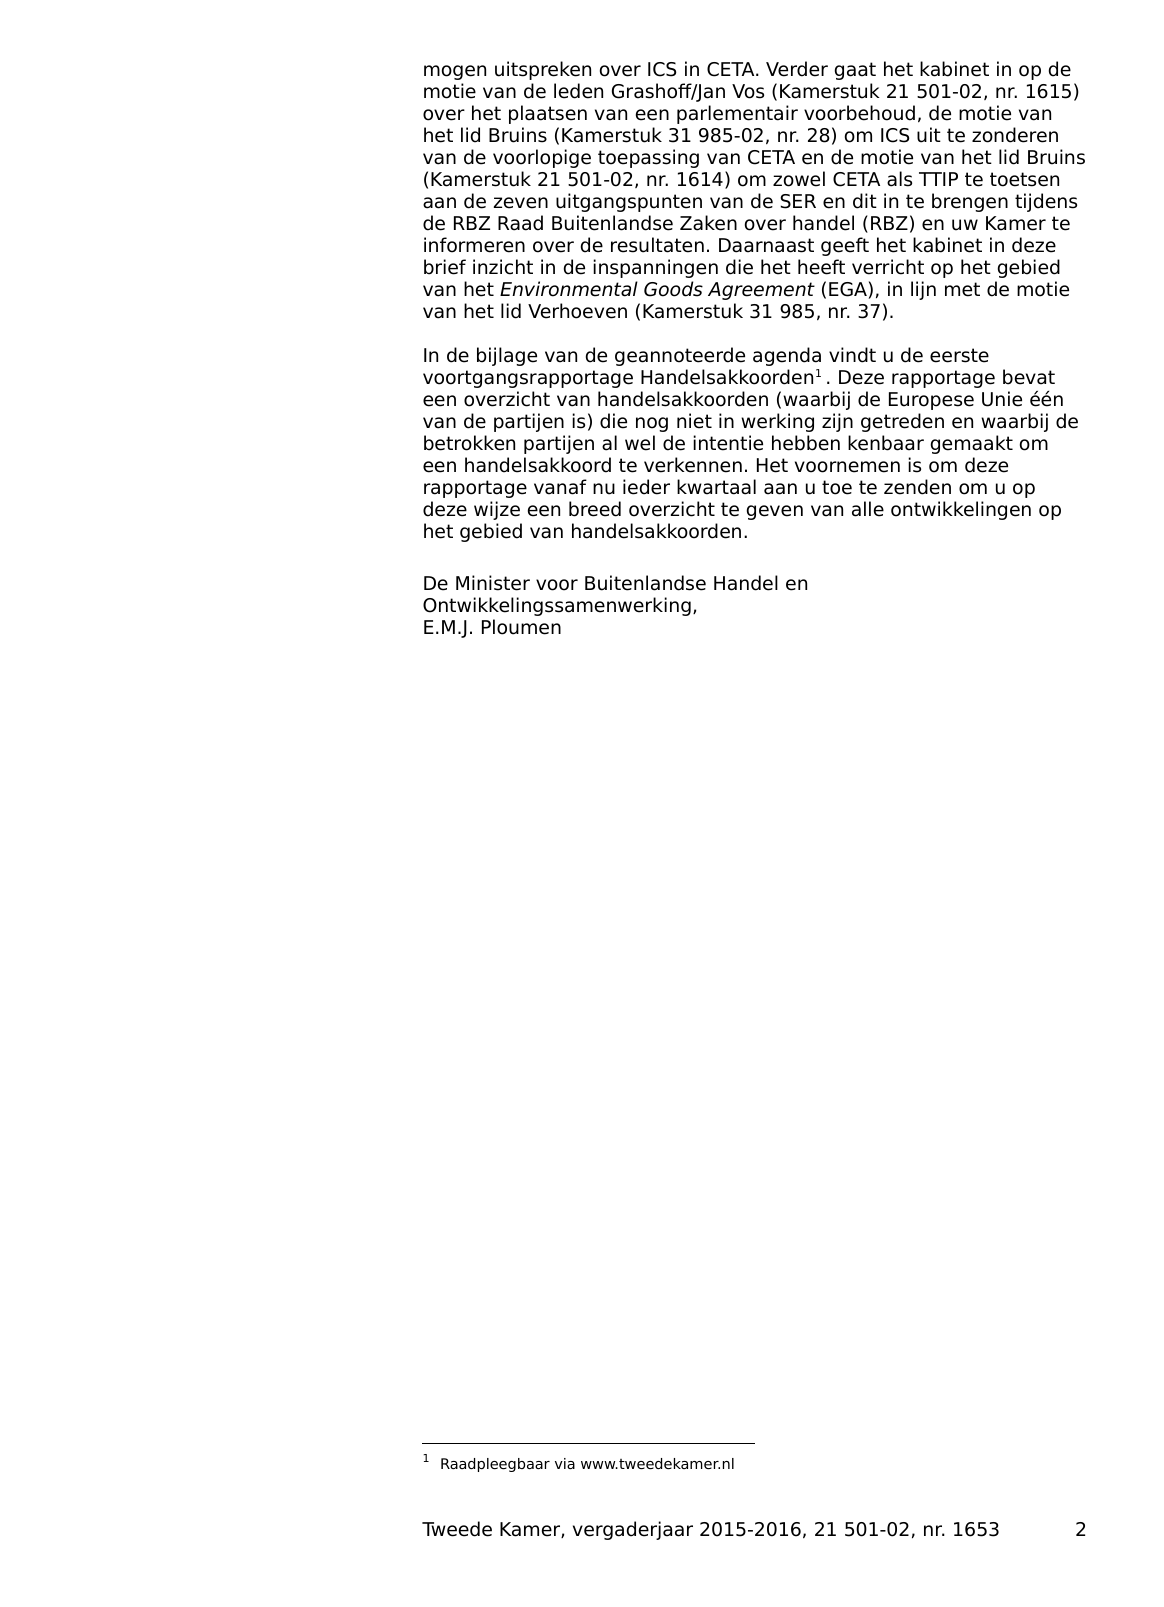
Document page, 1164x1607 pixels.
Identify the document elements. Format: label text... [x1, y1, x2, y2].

text In de bijlage van de geannoteerde agenda vindt u de eerste voortgangsrapportage Handelsakkoorden. Deze rapportage bevat een overzicht van handelsakkoorden (waarbij de Europese Unie één van de partijen is) die nog niet in werking zijn getreden en waarbij de betrokken partijen al wel de intentie hebben kenbaar gemaakt om een handelsakkoord te verkennen. Het voornemen is om deze rapportage vanaf nu ieder kwartaal aan u toe te zenden om u op deze wijze een breed overzicht te geven van alle ontwikkelingen op het gebied van handelsakkoorden. [422, 345, 1087, 543]
text mogen uitspreken over ICS in CETA. Verder gaat het kabinet in op de motie van de leden Grashoff/Jan Vos (Kamerstuk 21 501-02, nr. 1615) over het plaatsen van een parlementair voorbehoud, de motie van het lid Bruins (Kamerstuk 31 985-02, nr. 28) om ICS uit te zonderen van de voorlopige toepassing van CETA en de motie van het lid Bruins (Kamerstuk 21 501-02, nr. 1614) om zowel CETA als TTIP te toetsen aan de zeven uitgangspunten van de SER en dit in te brengen tijdens de RBZ Raad Buitenlandse Zaken over handel (RBZ) en uw Kamer te informeren over de resultaten. Daarnaast geeft het kabinet in deze brief inzicht in de inspanningen die het heeft verricht op het gebied van het Environmental Goods Agreement (EGA), in lijn met de motie van het lid Verhoeven (Kamerstuk 31 985, nr. 37). [422, 59, 1087, 323]
text De Minister voor Buitenlandse Handel en Ontwikkelingssamenwerking, E.M.J. Ploumen [422, 573, 1087, 639]
text Raadpleegbaar via www.tweedekamer.nl [422, 1452, 1087, 1474]
